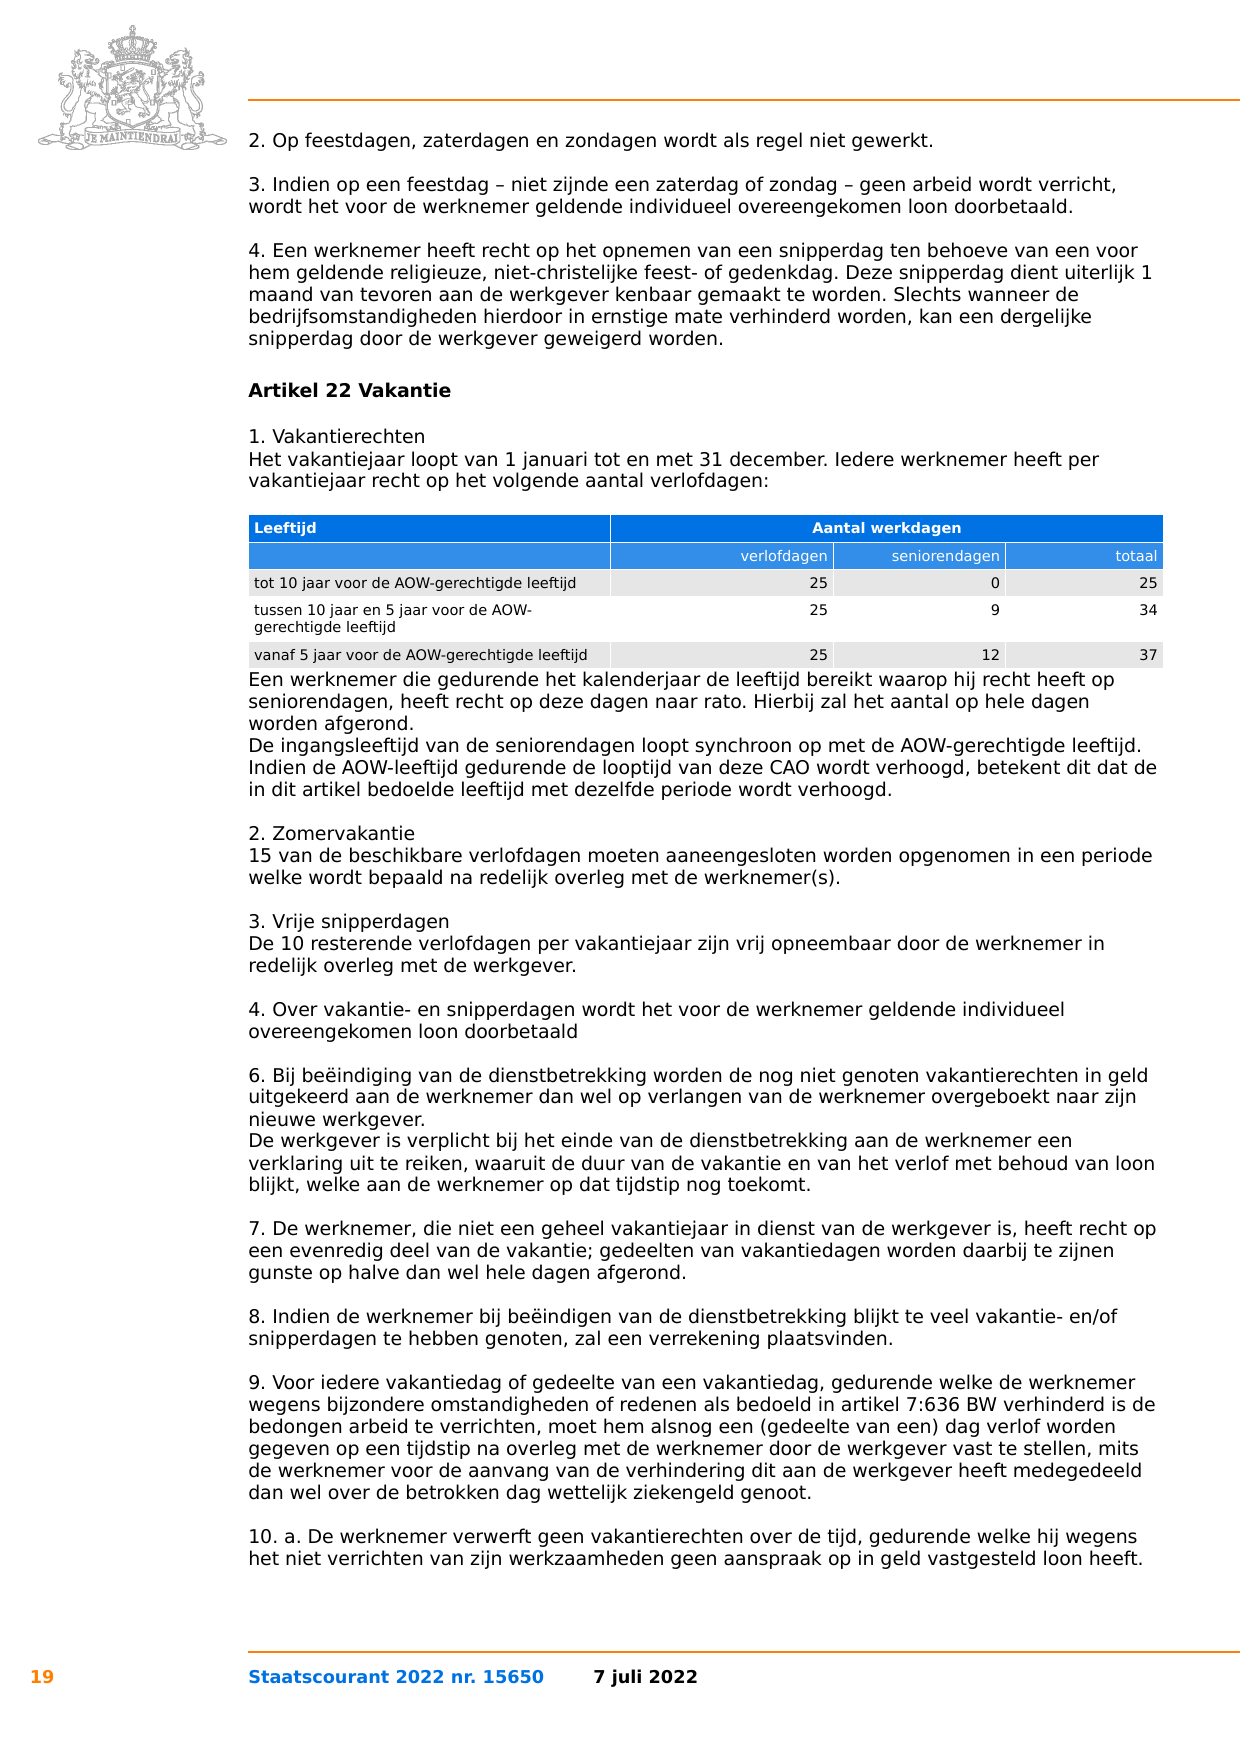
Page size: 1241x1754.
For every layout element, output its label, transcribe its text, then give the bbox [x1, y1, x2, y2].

picture [38, 25, 227, 150]
table_cell 25 [611, 598, 833, 641]
table_cell 37 [1006, 642, 1163, 668]
text 7. De werknemer, die niet een geheel vakantiejaar in dienst van de werkgever is, heeft recht op een evenredig deel van de vakantie; gedeelten van vakantiedagen worden daarbij te zijnen gunste op halve dan wel hele dagen afgerond. [248, 1218, 1163, 1284]
text De ingangsleeftijd van de seniorendagen loopt synchroon op met de AOW-gerechtigde leeftijd. Indien de AOW-leeftijd gedurende de looptijd van deze CAO wordt verhoogd, betekent dit dat de in dit artikel bedoelde leeftijd met dezelfde periode wordt verhoogd. [248, 735, 1163, 801]
text 2. Zomervakantie [248, 823, 1163, 845]
table_cell totaal [1006, 543, 1163, 569]
table_cell 25 [611, 642, 833, 668]
table_cell 25 [1006, 570, 1163, 596]
table_cell 34 [1006, 598, 1163, 641]
table_cell tussen 10 jaar en 5 jaar voor de AOW-gerechtigde leeftijd [249, 598, 610, 641]
text 2. Op feestdagen, zaterdagen en zondagen wordt als regel niet gewerkt. [248, 130, 1163, 152]
text 9. Voor iedere vakantiedag of gedeelte van een vakantiedag, gedurende welke de werknemer wegens bijzondere omstandigheden of redenen als bedoeld in artikel 7:636 BW verhinderd is de bedongen arbeid te verrichten, moet hem alsnog een (gedeelte van een) dag verlof worden gegeven op een tijdstip na overleg met de werknemer door de werkgever vast te stellen, mits de werknemer voor de aanvang van de verhindering dit aan de werkgever heeft medegedeeld dan wel over de betrokken dag wettelijk ziekengeld genoot. [248, 1372, 1163, 1504]
table_cell tot 10 jaar voor de AOW-gerechtigde leeftijd [249, 570, 610, 596]
table_header Aantal werkdagen [611, 515, 1163, 542]
text 15 van de beschikbare verlofdagen moeten aaneengesloten worden opgenomen in een periode welke wordt bepaald na redelijk overleg met de werknemer(s). [248, 845, 1163, 889]
text 4. Over vakantie- en snipperdagen wordt het voor de werknemer geldende individueel overeengekomen loon doorbetaald [248, 999, 1163, 1043]
text 3. Indien op een feestdag – niet zijnde een zaterdag of zondag – geen arbeid wordt verricht, wordt het voor de werknemer geldende individueel overeengekomen loon doorbetaald. [248, 174, 1163, 218]
text 8. Indien de werknemer bij beëindigen van de dienstbetrekking blijkt te veel vakantie- en/of snipperdagen te hebben genoten, zal een verrekening plaatsvinden. [248, 1306, 1163, 1350]
table_cell seniorendagen [834, 543, 1005, 569]
table_cell 25 [611, 570, 833, 596]
text 3. Vrije snipperdagen [248, 911, 1163, 933]
text De 10 resterende verlofdagen per vakantiejaar zijn vrij opneembaar door de werknemer in redelijk overleg met de werkgever. [248, 933, 1163, 977]
table_cell [249, 543, 610, 569]
text Een werknemer die gedurende het kalenderjaar de leeftijd bereikt waarop hij recht heeft op seniorendagen, heeft recht op deze dagen naar rato. Hierbij zal het aantal op hele dagen worden afgerond. [248, 669, 1163, 735]
text 10. a. De werknemer verwerft geen vakantierechten over de tijd, gedurende welke hij wegens het niet verrichten van zijn werkzaamheden geen aanspraak op in geld vastgesteld loon heeft. [248, 1526, 1163, 1569]
text Het vakantiejaar loopt van 1 januari tot en met 31 december. Iedere werknemer heeft per vakantiejaar recht op het volgende aantal verlofdagen: [248, 448, 1163, 492]
table_cell 12 [834, 642, 1005, 668]
table_cell 0 [834, 570, 1005, 596]
text 1. Vakantierechten [248, 426, 1163, 448]
text 6. Bij beëindiging van de dienstbetrekking worden de nog niet genoten vakantierechten in geld uitgekeerd aan de werknemer dan wel op verlangen van de werknemer overgeboekt naar zijn nieuwe werkgever. [248, 1064, 1163, 1130]
table_cell verlofdagen [611, 543, 833, 569]
subtitle Artikel 22 Vakantie [248, 379, 1163, 401]
table_cell vanaf 5 jaar voor de AOW-gerechtigde leeftijd [249, 642, 610, 668]
table_cell 9 [834, 598, 1005, 641]
text 4. Een werknemer heeft recht op het opnemen van een snipperdag ten behoeve van een voor hem geldende religieuze, niet-christelijke feest- of gedenkdag. Deze snipperdag dient uiterlijk 1 maand van tevoren aan de werkgever kenbaar gemaakt te worden. Slechts wanneer de bedrijfsomstandigheden hierdoor in ernstige mate verhinderd worden, kan een dergelijke snipperdag door de werkgever geweigerd worden. [248, 239, 1163, 349]
table_header Leeftijd [249, 515, 610, 542]
text De werkgever is verplicht bij het einde van de dienstbetrekking aan de werknemer een verklaring uit te reiken, waaruit de duur van de vakantie en van het verlof met behoud van loon blijkt, welke aan de werknemer op dat tijdstip nog toekomt. [248, 1130, 1163, 1196]
